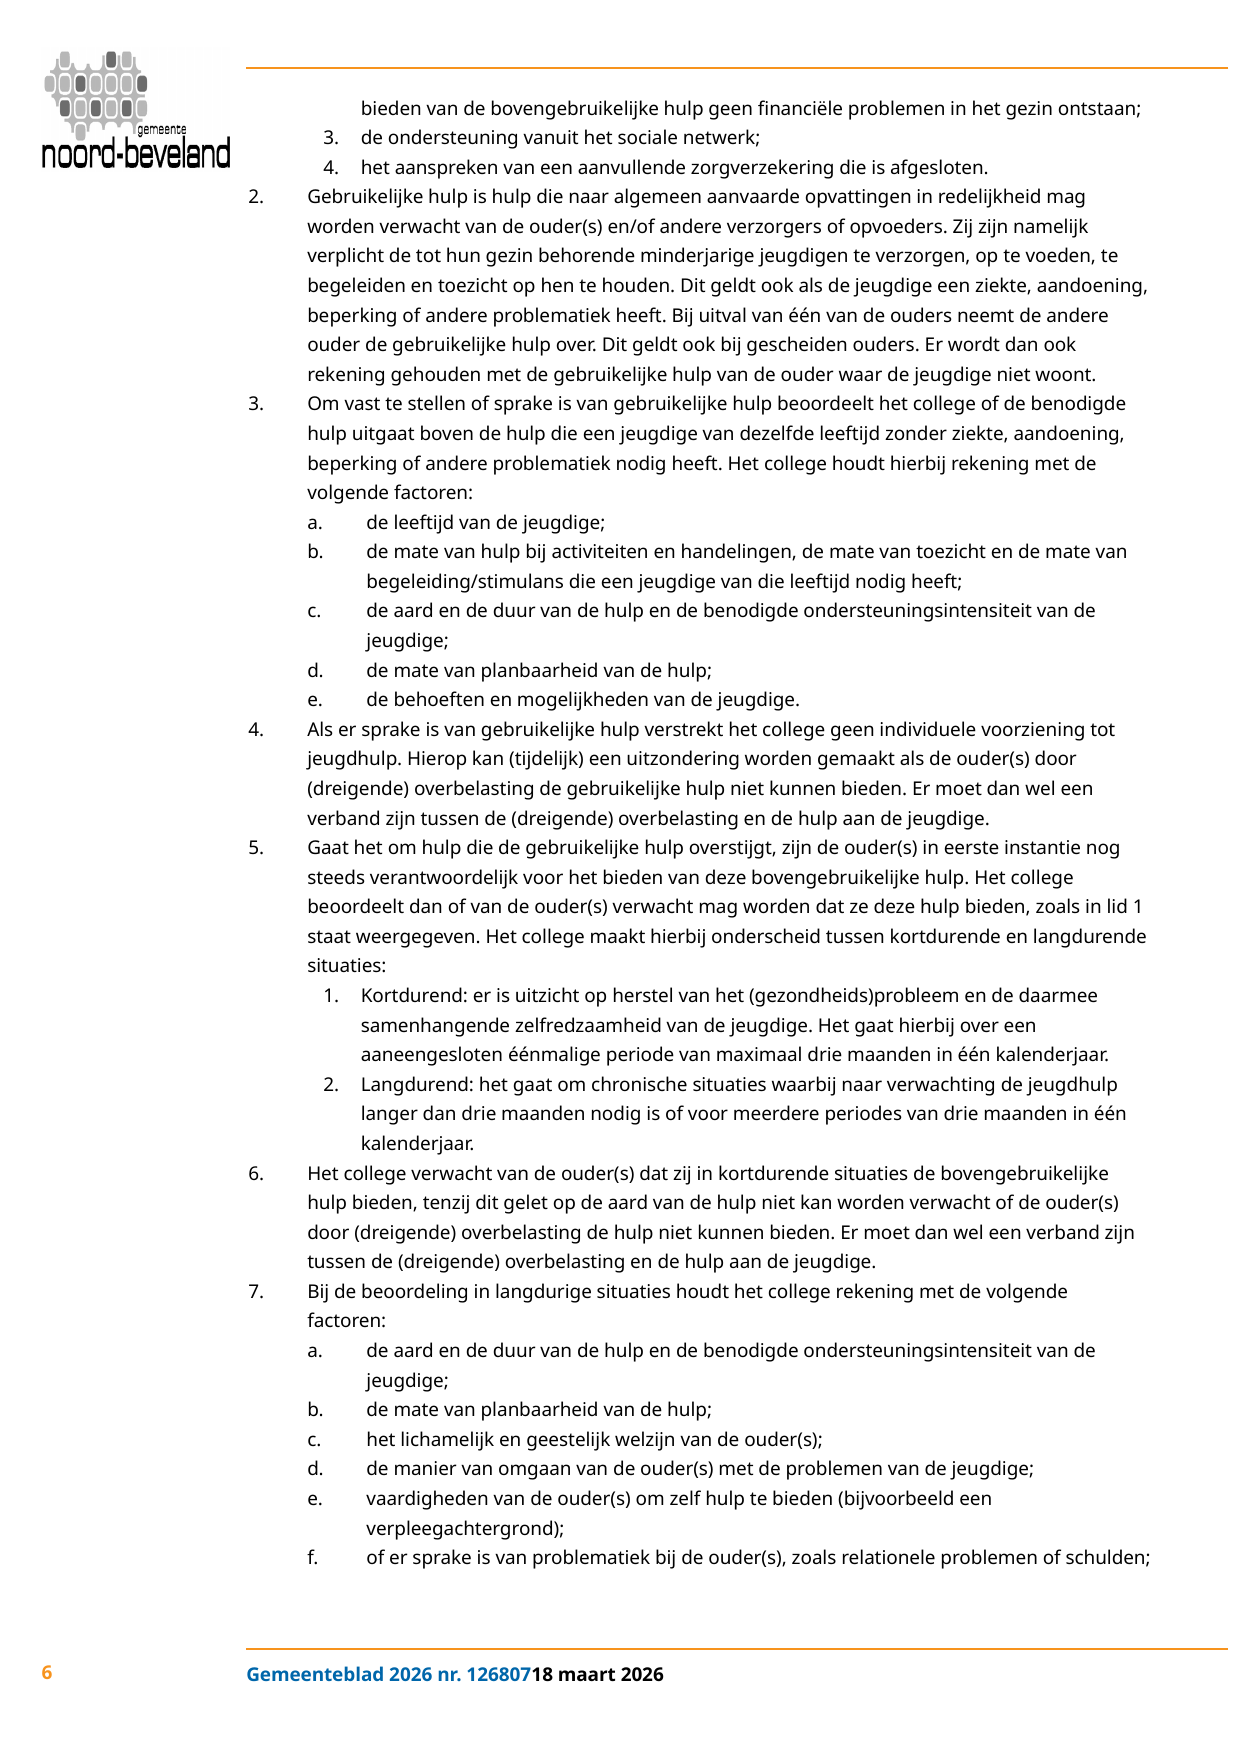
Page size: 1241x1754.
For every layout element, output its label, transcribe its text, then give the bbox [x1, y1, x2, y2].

list de leeftijd van de jeugdige; [307, 509, 1152, 535]
list Om vast te stellen of sprake is van gebruikelijke hulp beoordeelt het college of de benodigde hulp uitgaat boven de hulp die een jeugdige van dezelfde leeftijd zonder ziekte, aandoening, beperking of andere problematiek nodig heeft. Het college houdt hierbij rekening met de volgende factoren: [248, 391, 1152, 505]
list Als er sprake is van gebruikelijke hulp verstrekt het college geen individuele voorziening tot jeugdhulp. Hierop kan (tijdelijk) een uitzondering worden gemaakt als de ouder(s) door (dreigende) overbelasting de gebruikelijke hulp niet kunnen bieden. Er moet dan wel een verband zijn tussen de (dreigende) overbelasting en de hulp aan de jeugdige. [248, 716, 1152, 831]
list Het college verwacht van de ouder(s) dat zij in kortdurende situaties de bovengebruikelijke hulp bieden, tenzij dit gelet op de aard van de hulp niet kan worden verwacht of de ouder(s) door (dreigende) overbelasting de hulp niet kunnen bieden. Er moet dan wel een verband zijn tussen de (dreigende) overbelasting en de hulp aan de jeugdige. [248, 1160, 1152, 1274]
list of er sprake is van problematiek bij de ouder(s), zoals relationele problemen of schulden; [307, 1544, 1152, 1570]
list vaardigheden van de ouder(s) om zelf hulp te bieden (bijvoorbeeld een verpleegachtergrond); [307, 1485, 1152, 1541]
list Kortdurend: er is uitzicht op herstel van het (gezondheids)probleem en de daarmee samenhangende zelfredzaamheid van de jeugdige. Het gaat hierbij over een aaneengesloten éénmalige periode van maximaal drie maanden in één kalenderjaar. [323, 982, 1152, 1067]
list de mate van planbaarheid van de hulp; [307, 1396, 1152, 1422]
list de ondersteuning vanuit het sociale netwerk; [323, 124, 1152, 150]
list de behoeften en mogelijkheden van de jeugdige. [307, 686, 1152, 712]
picture [41, 47, 231, 172]
list bieden van de bovengebruikelijke hulp geen financiële problemen in het gezin ontstaan; [323, 95, 1152, 121]
list de mate van planbaarheid van de hulp; [307, 657, 1152, 683]
list Gaat het om hulp die de gebruikelijke hulp overstijgt, zijn de ouder(s) in eerste instantie nog steeds verantwoordelijk voor het bieden van deze bovengebruikelijke hulp. Het college beoordeelt dan of van de ouder(s) verwacht mag worden dat ze deze hulp bieden, zoals in lid 1 staat weergegeven. Het college maakt hierbij onderscheid tussen kortdurende en langdurende situaties: [248, 834, 1152, 978]
list de manier van omgaan van de ouder(s) met de problemen van de jeugdige; [307, 1456, 1152, 1481]
list Gebruikelijke hulp is hulp die naar algemeen aanvaarde opvattingen in redelijkheid mag worden verwacht van de ouder(s) en/of andere verzorgers of opvoeders. Zij zijn namelijk verplicht de tot hun gezin behorende minderjarige jeugdigen te verzorgen, op te voeden, te begeleiden en toezicht op hen te houden. Dit geldt ook als de jeugdige een ziekte, aandoening, beperking of andere problematiek heeft. Bij uitval van één van de ouders neemt de andere ouder de gebruikelijke hulp over. Dit geldt ook bij gescheiden ouders. Er wordt dan ook rekening gehouden met de gebruikelijke hulp van de ouder waar de jeugdige niet woont. [248, 183, 1152, 387]
list het lichamelijk en geestelijk welzijn van de ouder(s); [307, 1426, 1152, 1452]
list de mate van hulp bij activiteiten en handelingen, de mate van toezicht en de mate van begeleiding/stimulans die een jeugdige van die leeftijd nodig heeft; [307, 538, 1152, 594]
list het aanspreken van een aanvullende zorgverzekering die is afgesloten. [323, 154, 1152, 180]
list de aard en de duur van de hulp en de benodigde ondersteuningsintensiteit van de jeugdige; [307, 1337, 1152, 1393]
list Langdurend: het gaat om chronische situaties waarbij naar verwachting de jeugdhulp langer dan drie maanden nodig is of voor meerdere periodes van drie maanden in één kalenderjaar. [323, 1071, 1152, 1156]
list Bij de beoordeling in langdurige situaties houdt het college rekening met de volgende factoren: [248, 1278, 1152, 1333]
list de aard en de duur van de hulp en de benodigde ondersteuningsintensiteit van de jeugdige; [307, 598, 1152, 653]
